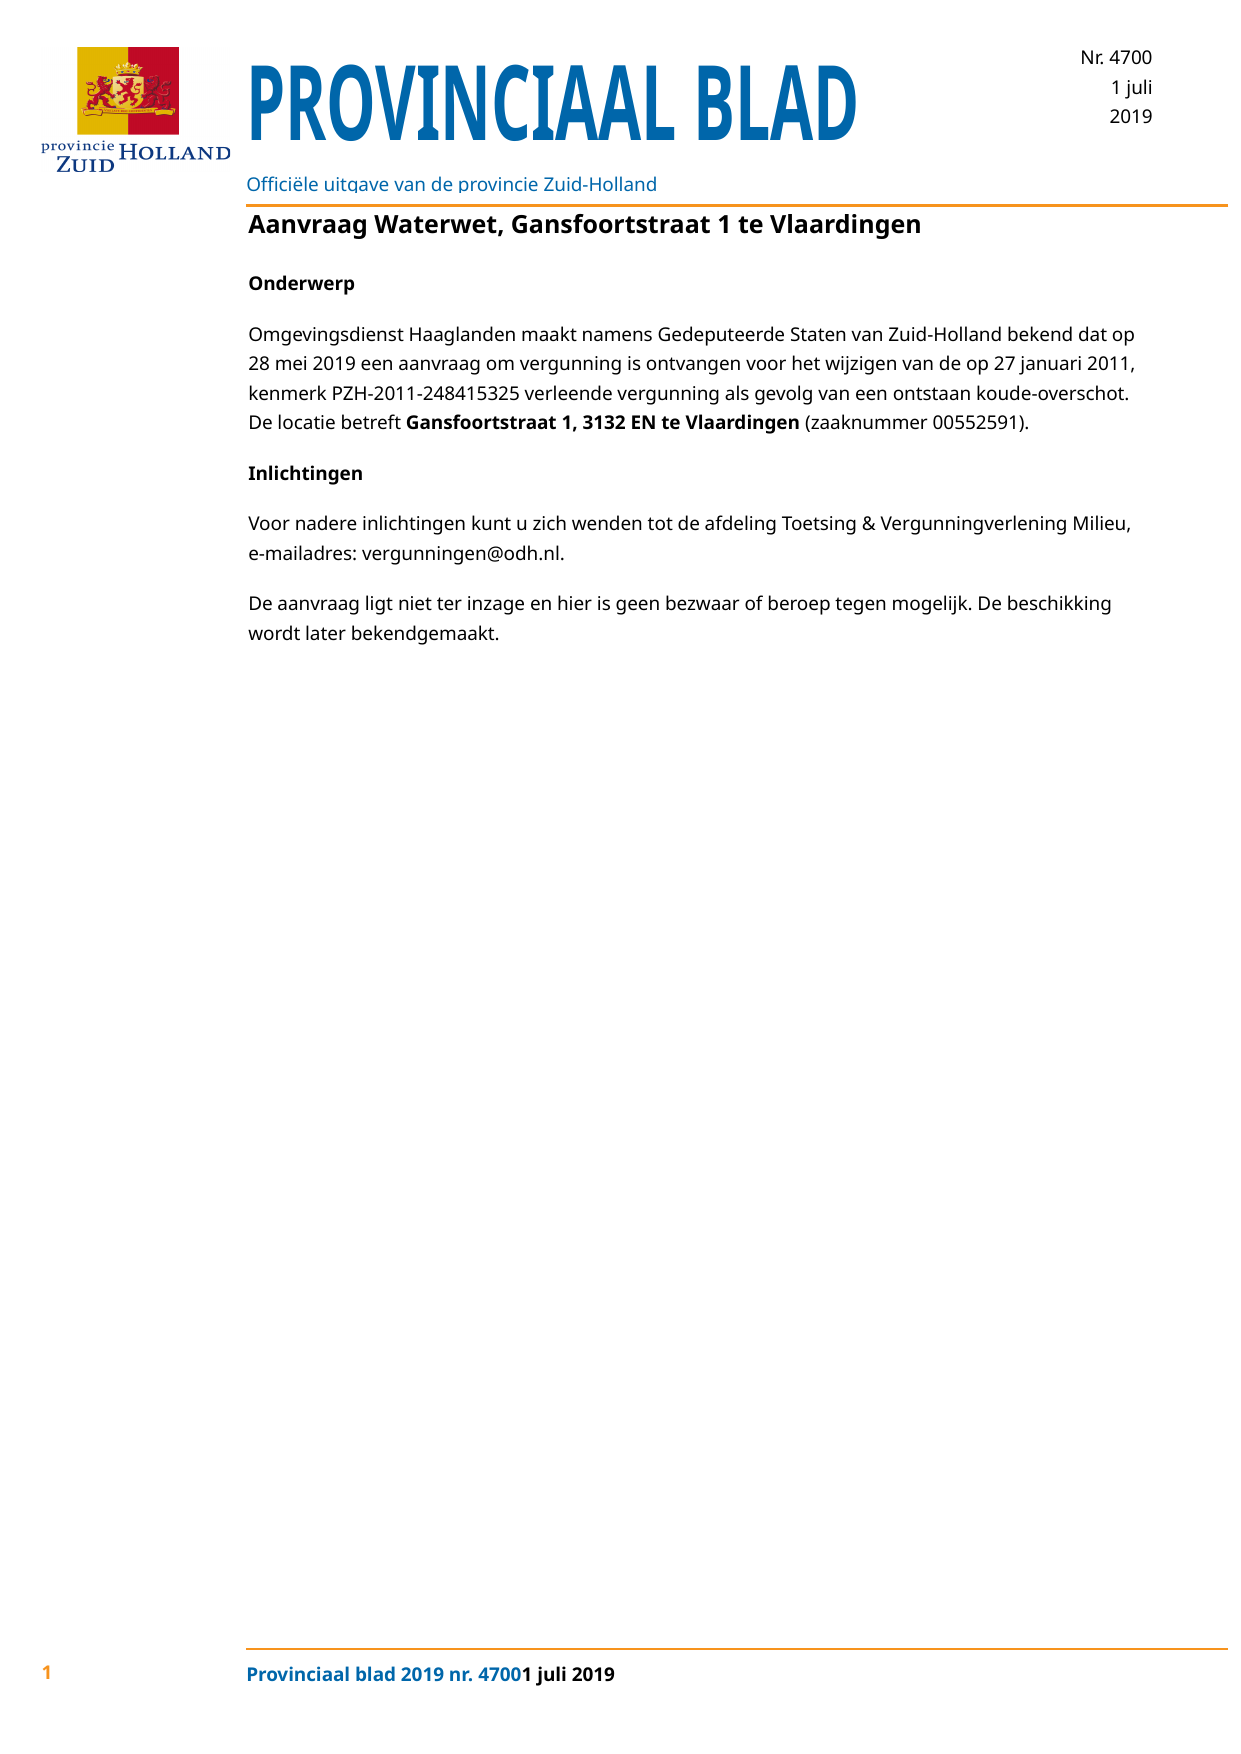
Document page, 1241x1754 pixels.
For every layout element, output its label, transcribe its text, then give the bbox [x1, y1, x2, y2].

text Onderwerp [248, 270, 1152, 296]
picture [41, 47, 231, 172]
text Aanvraag Waterwet, Gansfoortstraat 1 te Vlaardingen [248, 207, 1152, 241]
text Omgevingsdienst Haaglanden maakt namens Gedeputeerde Staten van Zuid-Holland bekend dat op 28 mei 2019 een aanvraag om vergunning is ontvangen voor het wijzigen van de op 27 januari 2011, kenmerk PZH-2011-248415325 verleende vergunning als gevolg van een ontstaan koude-overschot. De locatie betreft Gansfoortstraat 1, 3132 EN te Vlaardingen (zaaknummer 00552591). [248, 321, 1152, 435]
text Inlichtingen [248, 460, 1152, 486]
text De aanvraag ligt niet ter inzage en hier is geen bezwaar of beroep tegen mogelijk. De beschikking wordt later bekendgemaakt. [248, 590, 1152, 646]
text Voor nadere inlichtingen kunt u zich wenden tot de afdeling Toetsing & Vergunningverlening Milieu, e-mailadres: vergunningen@odh.nl. [248, 510, 1152, 566]
